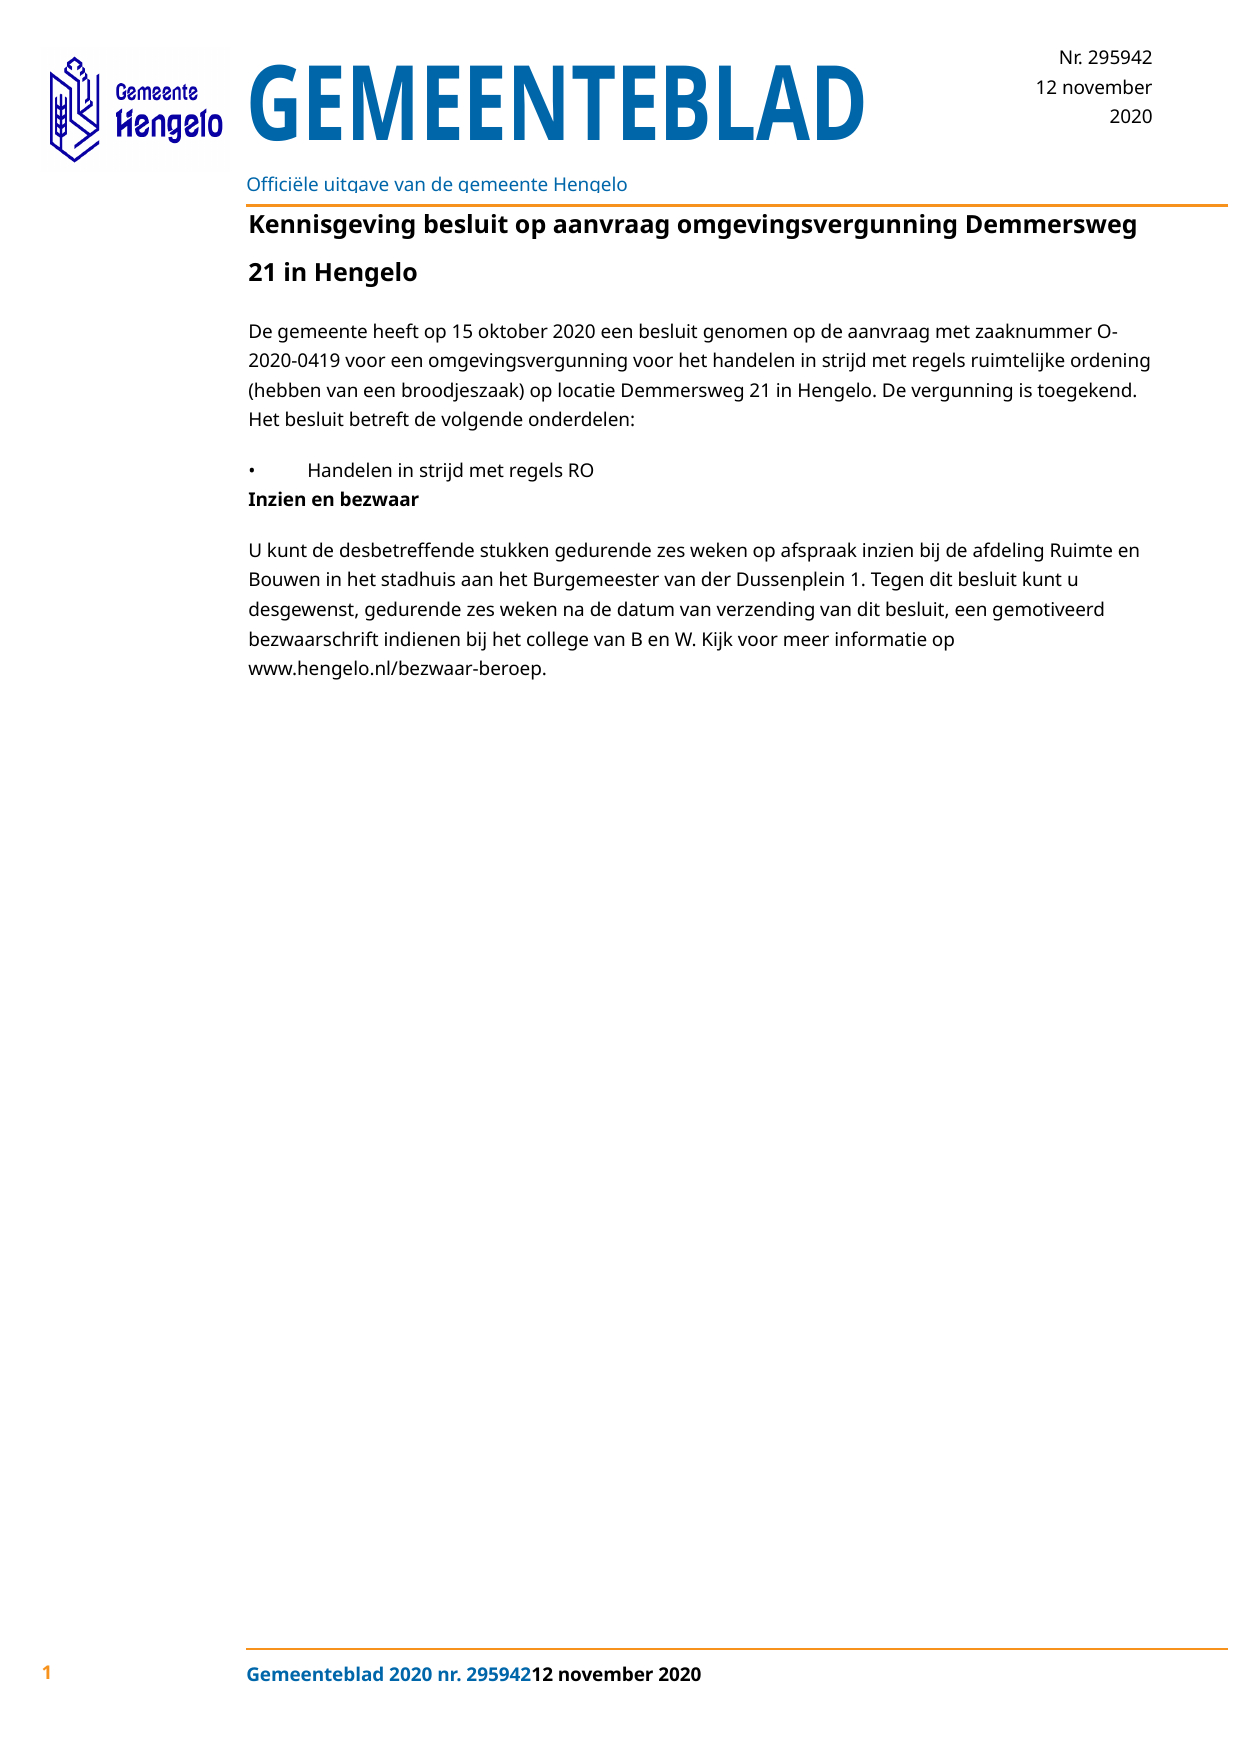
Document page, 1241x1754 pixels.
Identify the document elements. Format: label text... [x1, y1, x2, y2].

text Inzien en bezwaar [248, 487, 1152, 512]
text U kunt de desbetreffende stukken gedurende zes weken op afspraak inzien bij de afdeling Ruimte en Bouwen in het stadhuis aan het Burgemeester van der Dussenplein 1. Tegen dit besluit kunt u desgewenst, gedurende zes weken na de datum van verzending van dit besluit, een gemotiveerd bezwaarschrift indienen bij het college van B en W. Kijk voor meer informatie op www.hengelo.nl/bezwaar-beroep. [248, 537, 1152, 681]
text Kennisgeving besluit op aanvraag omgevingsvergunning Demmersweg 21 in Hengelo [248, 207, 1152, 288]
text De gemeente heeft op 15 oktober 2020 een besluit genomen op de aanvraag met zaaknummer O-2020-0419 voor een omgevingsvergunning voor het handelen in strijd met regels ruimtelijke ordening (hebben van een broodjeszaak) op locatie Demmersweg 21 in Hengelo. De vergunning is toegekend. Het besluit betreft de volgende onderdelen: [248, 318, 1152, 432]
picture [41, 47, 231, 172]
list Handelen in strijd met regels RO [248, 457, 1152, 483]
